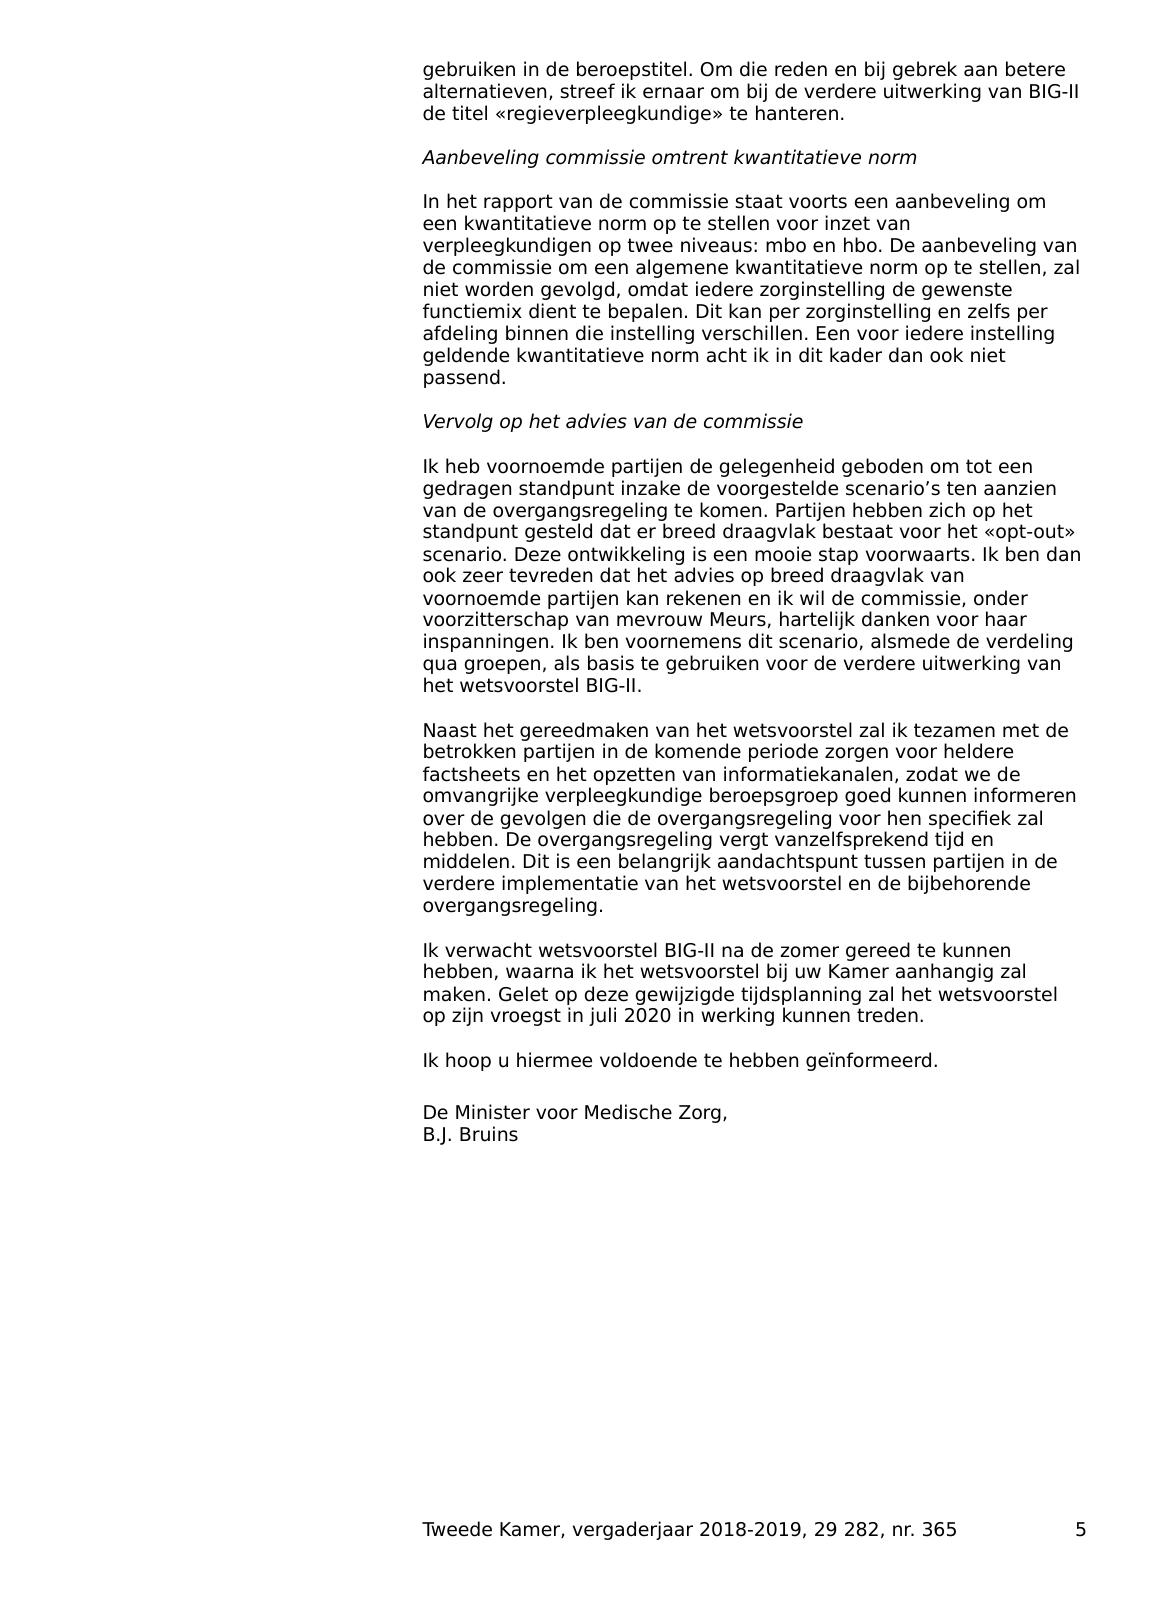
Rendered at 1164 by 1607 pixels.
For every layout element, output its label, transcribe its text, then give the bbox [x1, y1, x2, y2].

text In het rapport van de commissie staat voorts een aanbeveling om een kwantitatieve norm op te stellen voor inzet van verpleegkundigen op twee niveaus: mbo en hbo. De aanbeveling van de commissie om een algemene kwantitatieve norm op te stellen, zal niet worden gevolgd, omdat iedere zorginstelling de gewenste functiemix dient te bepalen. Dit kan per zorginstelling en zelfs per afdeling binnen die instelling verschillen. Een voor iedere instelling geldende kwantitatieve norm acht ik in dit kader dan ook niet passend. [422, 191, 1087, 389]
text Ik hoop u hiermee voldoende te hebben geïnformeerd. [422, 1049, 1087, 1072]
text gebruiken in de beroepstitel. Om die reden en bij gebrek aan betere alternatieven, streef ik ernaar om bij de verdere uitwerking van BIG-II de titel «regieverpleegkundige» te hanteren. [422, 59, 1087, 125]
text Naast het gereedmaken van het wetsvoorstel zal ik tezamen met de betrokken partijen in de komende periode zorgen voor heldere factsheets en het opzetten van informatiekanalen, zodat we de omvangrijke verpleegkundige beroepsgroep goed kunnen informeren over de gevolgen die de overgangsregeling voor hen specifiek zal hebben. De overgangsregeling vergt vanzelfsprekend tijd en middelen. Dit is een belangrijk aandachtspunt tussen partijen in de verdere implementatie van het wetsvoorstel en de bijbehorende overgangsregeling. [422, 719, 1087, 917]
subtitle Vervolg op het advies van de commissie [422, 411, 1087, 433]
subtitle Aanbeveling commissie omtrent kwantitatieve norm [422, 147, 1087, 169]
text Ik heb voornoemde partijen de gelegenheid geboden om tot een gedragen standpunt inzake de voorgestelde scenario’s ten aanzien van de overgangsregeling te komen. Partijen hebben zich op het standpunt gesteld dat er breed draagvlak bestaat voor het «opt-out» scenario. Deze ontwikkeling is een mooie stap voorwaarts. Ik ben dan ook zeer tevreden dat het advies op breed draagvlak van voornoemde partijen kan rekenen en ik wil de commissie, onder voorzitterschap van mevrouw Meurs, hartelijk danken voor haar inspanningen. Ik ben voornemens dit scenario, alsmede de verdeling qua groepen, als basis te gebruiken voor de verdere uitwerking van het wetsvoorstel BIG-II. [422, 456, 1087, 697]
text Ik verwacht wetsvoorstel BIG-II na de zomer gereed te kunnen hebben, waarna ik het wetsvoorstel bij uw Kamer aanhangig zal maken. Gelet op deze gewijzigde tijdsplanning zal het wetsvoorstel op zijn vroegst in juli 2020 in werking kunnen treden. [422, 939, 1087, 1027]
text De Minister voor Medische Zorg, B.J. Bruins [422, 1102, 1087, 1146]
